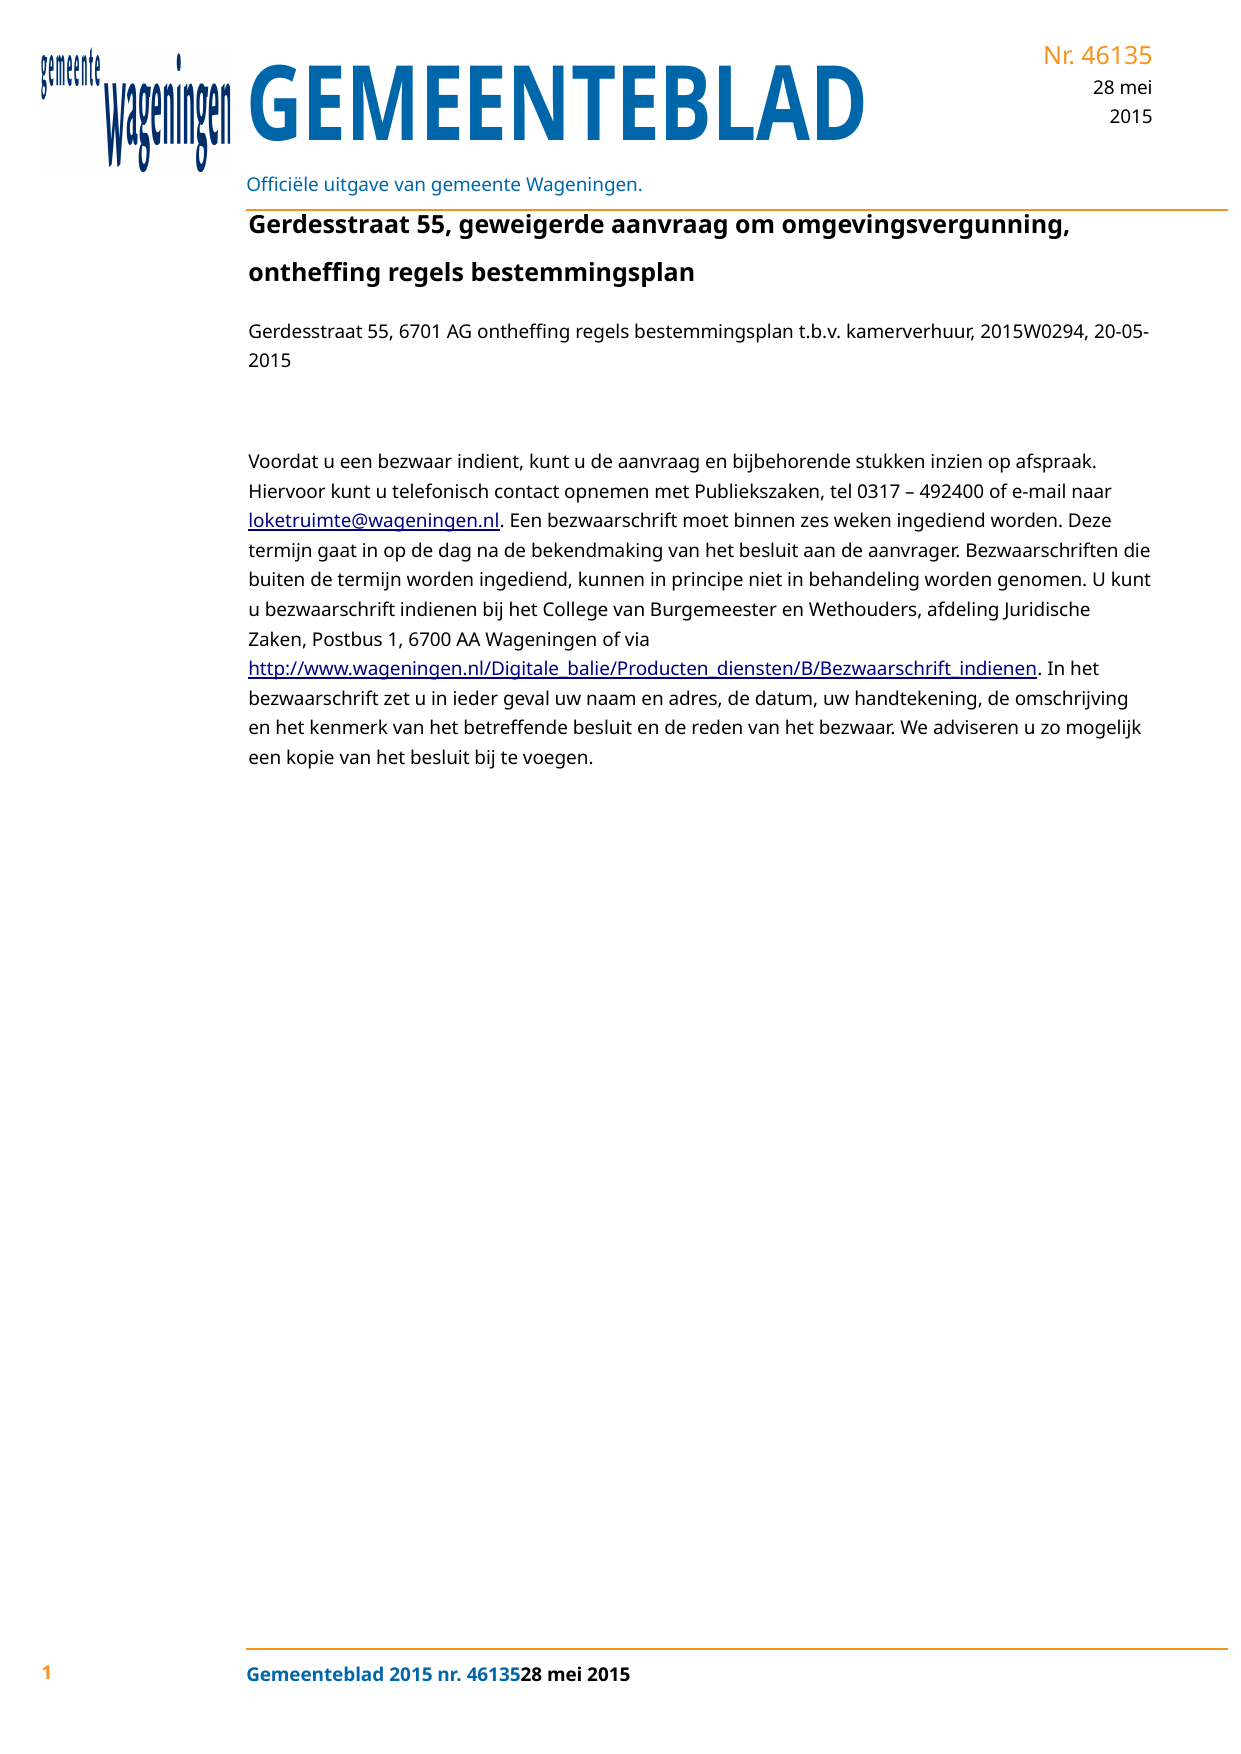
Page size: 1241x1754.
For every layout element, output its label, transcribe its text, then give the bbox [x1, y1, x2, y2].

text Gerdesstraat 55, 6701 AG ontheffing regels bestemmingsplan t.b.v. kamerverhuur, 2015W0294, 20-05-2015 [248, 318, 1152, 373]
picture [41, 47, 231, 172]
text Gerdesstraat 55, geweigerde aanvraag om omgevingsvergunning, ontheffing regels bestemmingsplan [248, 211, 1152, 288]
text Voordat u een bezwaar indient, kunt u de aanvraag en bijbehorende stukken inzien op afspraak. Hiervoor kunt u telefonisch contact opnemen met Publiekszaken, tel 0317 – 492400 of e-mail naar loketruimte@wageningen.nl. Een bezwaarschrift moet binnen zes weken ingediend worden. Deze termijn gaat in op de dag na de bekendmaking van het besluit aan de aanvrager. Bezwaarschriften die buiten de termijn worden ingediend, kunnen in principe niet in behandeling worden genomen. U kunt u bezwaarschrift indienen bij het College van Burgemeester en Wethouders, afdeling Juridische Zaken, Postbus 1, 6700 AA Wageningen of via http://www.wageningen.nl/Digitale_balie/Producten_diensten/B/Bezwaarschrift_indienen. In het bezwaarschrift zet u in ieder geval uw naam en adres, de datum, uw handtekening, de omschrijving en het kenmerk van het betreffende besluit en de reden van het bezwaar. We adviseren u zo mogelijk een kopie van het besluit bij te voegen. [248, 448, 1152, 770]
